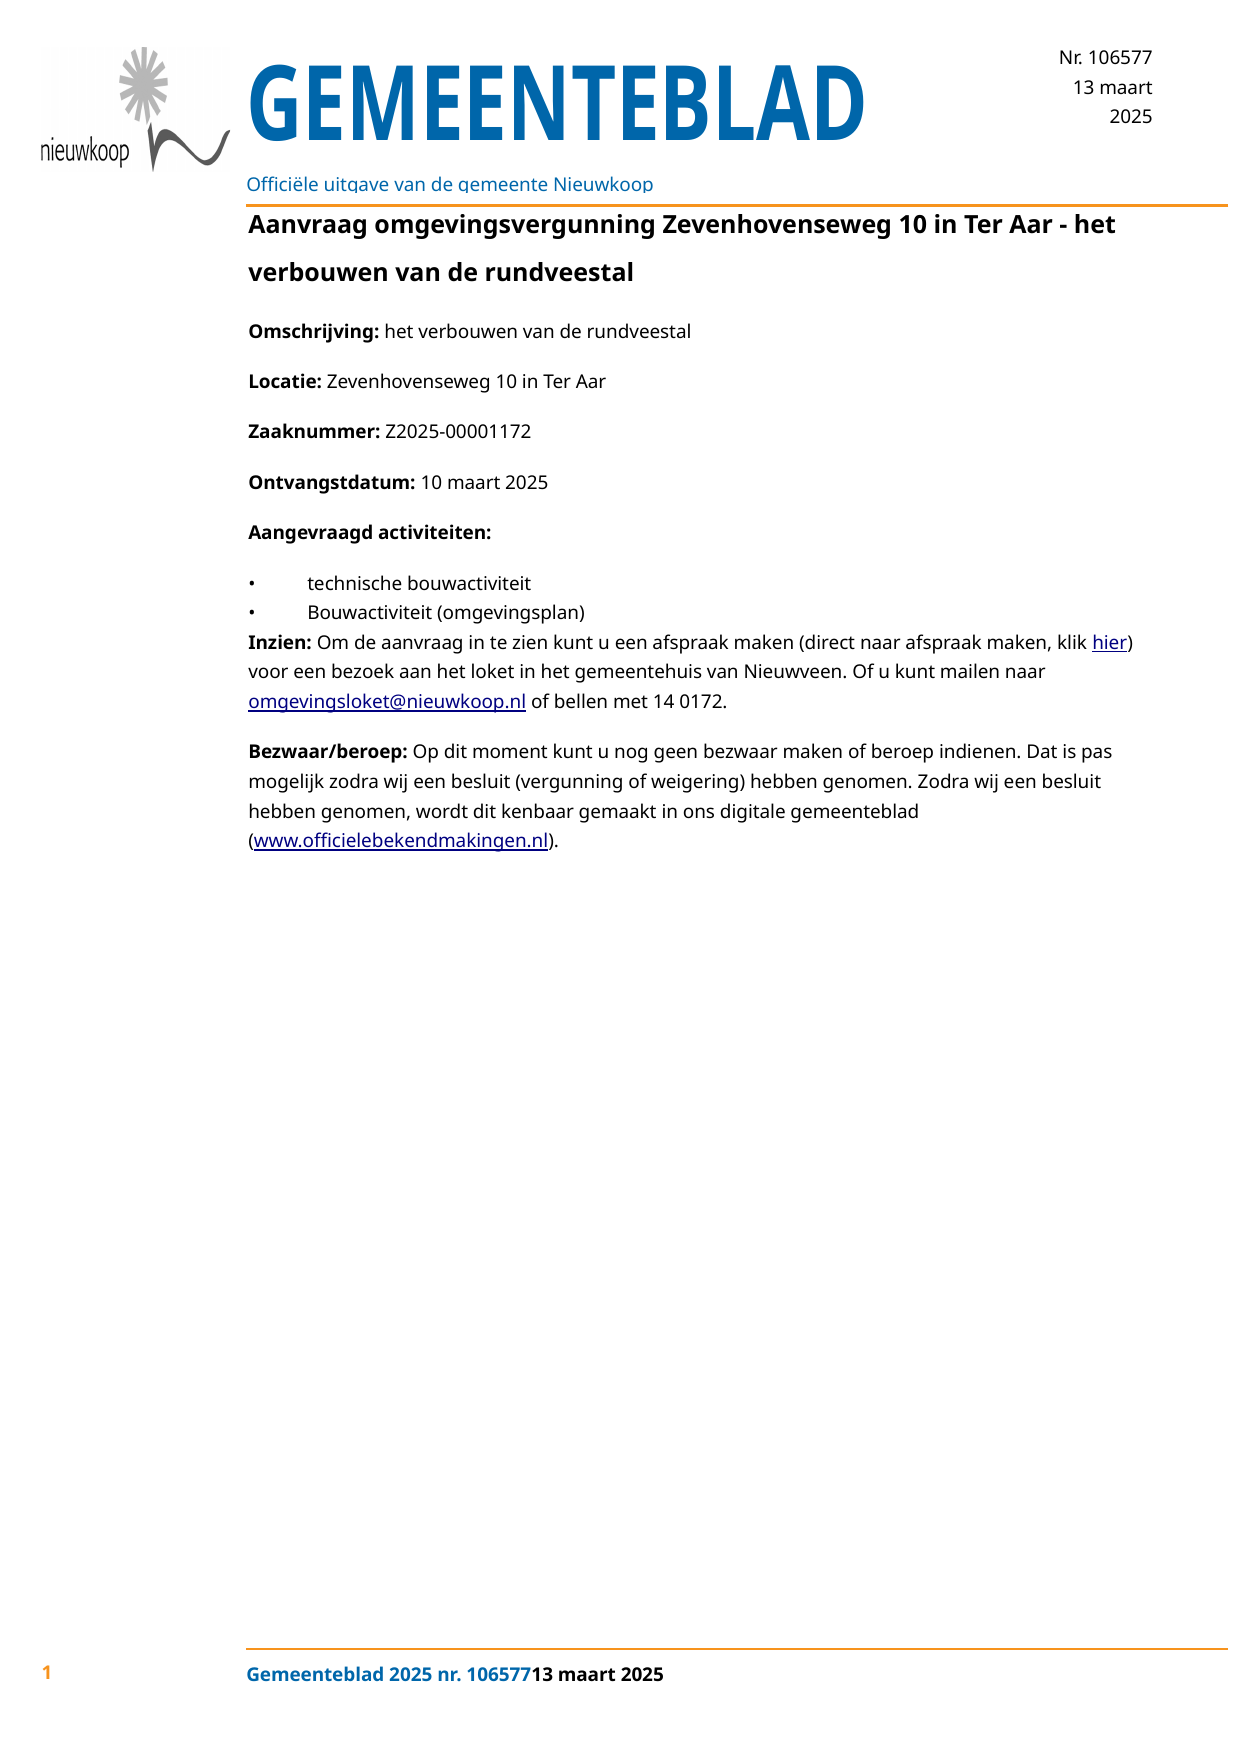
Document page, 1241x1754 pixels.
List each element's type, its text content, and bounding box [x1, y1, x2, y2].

text Aanvraag omgevingsvergunning Zevenhovenseweg 10 in Ter Aar - het verbouwen van de rundveestal [248, 207, 1152, 288]
text Ontvangstdatum: 10 maart 2025 [248, 469, 1152, 495]
text Locatie: Zevenhovenseweg 10 in Ter Aar [248, 368, 1152, 394]
text Aangevraagd activiteiten: [248, 519, 1152, 545]
text Omschrijving: het verbouwen van de rundveestal [248, 318, 1152, 344]
list technische bouwactiviteit [248, 570, 1152, 596]
text Bezwaar/beroep: Op dit moment kunt u nog geen bezwaar maken of beroep indienen. Dat is pas mogelijk zodra wij een besluit (vergunning of weigering) hebben genomen. Zodra wij een besluit hebben genomen, wordt dit kenbaar gemaakt in ons digitale gemeenteblad (www.officielebekendmakingen.nl). [248, 739, 1152, 853]
text Zaaknummer: Z2025-00001172 [248, 419, 1152, 444]
picture [41, 47, 231, 172]
list Bouwactiviteit (omgevingsplan) [248, 599, 1152, 625]
text Inzien: Om de aanvraag in te zien kunt u een afspraak maken (direct naar afspraak maken, klik hier) voor een bezoek aan het loket in het gemeentehuis van Nieuwveen. Of u kunt mailen naar omgevingsloket@nieuwkoop.nl of bellen met 14 0172. [248, 629, 1152, 714]
